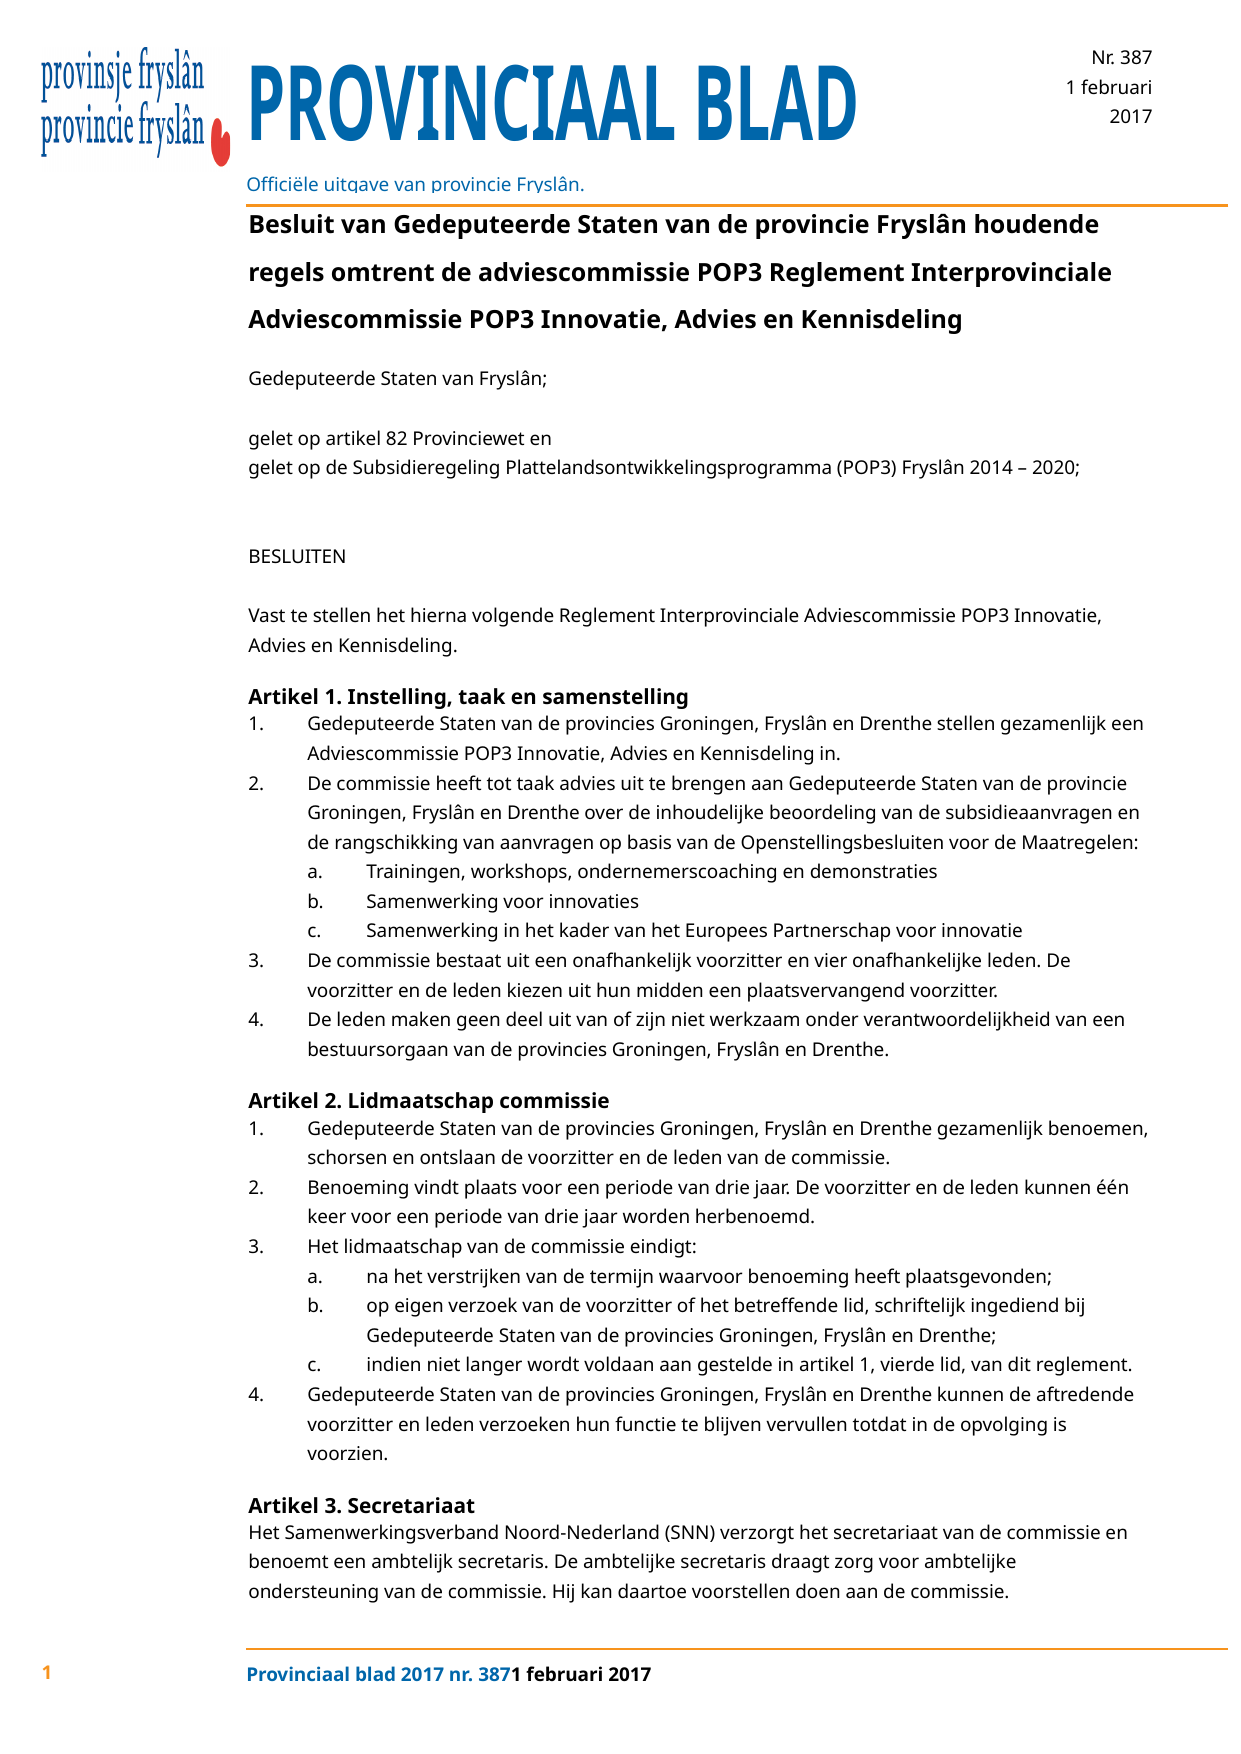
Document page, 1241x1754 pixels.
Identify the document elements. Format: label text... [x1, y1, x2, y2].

list Trainingen, workshops, ondernemerscoaching en demonstraties [307, 858, 1152, 884]
text gelet op artikel 82 Provinciewet en [248, 425, 1152, 450]
list Samenwerking in het kader van het Europees Partnerschap voor innovatie [307, 918, 1152, 943]
picture [41, 47, 231, 172]
list Gedeputeerde Staten van de provincies Groningen, Fryslân en Drenthe stellen gezamenlijk een Adviescommissie POP3 Innovatie, Advies en Kennisdeling in. [248, 711, 1152, 766]
text gelet op de Subsidieregeling Plattelandsontwikkelingsprogramma (POP3) Fryslân 2014 – 2020; [248, 454, 1152, 480]
list indien niet langer wordt voldaan aan gestelde in artikel 1, vierde lid, van dit reglement. [307, 1352, 1152, 1377]
list De commissie bestaat uit een onafhankelijk voorzitter en vier onafhankelijke leden. De voorzitter en de leden kiezen uit hun midden een plaatsvervangend voorzitter. [248, 947, 1152, 1003]
list Samenwerking voor innovaties [307, 888, 1152, 914]
text Het Samenwerkingsverband Noord-Nederland (SNN) verzorgt het secretariaat van de commissie en benoemt een ambtelijk secretaris. De ambtelijke secretaris draagt zorg voor ambtelijke ondersteuning van de commissie. Hij kan daartoe voorstellen doen aan de commissie. [248, 1519, 1152, 1604]
text BESLUITEN [248, 543, 1152, 569]
text Artikel 1. Instelling, taak en samenstelling [248, 682, 1152, 711]
text Gedeputeerde Staten van Fryslân; [248, 366, 1152, 391]
list Gedeputeerde Staten van de provincies Groningen, Fryslân en Drenthe kunnen de aftredende voorzitter en leden verzoeken hun functie te blijven vervullen totdat in de opvolging is voorzien. [248, 1381, 1152, 1466]
list op eigen verzoek van de voorzitter of het betreffende lid, schriftelijk ingediend bij Gedeputeerde Staten van de provincies Groningen, Fryslân en Drenthe; [307, 1292, 1152, 1348]
list na het verstrijken van de termijn waarvoor benoeming heeft plaatsgevonden; [307, 1263, 1152, 1288]
list De leden maken geen deel uit van of zijn niet werkzaam onder verantwoordelijkheid van een bestuursorgaan van de provincies Groningen, Fryslân en Drenthe. [248, 1006, 1152, 1062]
list Benoeming vindt plaats voor een periode van drie jaar. De voorzitter en de leden kunnen één keer voor een periode van drie jaar worden herbenoemd. [248, 1174, 1152, 1229]
text Vast te stellen het hierna volgende Reglement Interprovinciale Adviescommissie POP3 Innovatie, Advies en Kennisdeling. [248, 602, 1152, 657]
list Gedeputeerde Staten van de provincies Groningen, Fryslân en Drenthe gezamenlijk benoemen, schorsen en ontslaan de voorzitter en de leden van de commissie. [248, 1115, 1152, 1170]
text Artikel 3. Secretariaat [248, 1491, 1152, 1519]
list Het lidmaatschap van de commissie eindigt: [248, 1233, 1152, 1259]
text Besluit van Gedeputeerde Staten van de provincie Fryslân houdende regels omtrent de adviescommissie POP3 Reglement Interprovinciale Adviescommissie POP3 Innovatie, Advies en Kennisdeling [248, 207, 1152, 336]
text Artikel 2. Lidmaatschap commissie [248, 1086, 1152, 1115]
list De commissie heeft tot taak advies uit te brengen aan Gedeputeerde Staten van de provincie Groningen, Fryslân en Drenthe over de inhoudelijke beoordeling van de subsidieaanvragen en de rangschikking van aanvragen op basis van de Openstellingsbesluiten voor de Maatregelen: [248, 770, 1152, 855]
